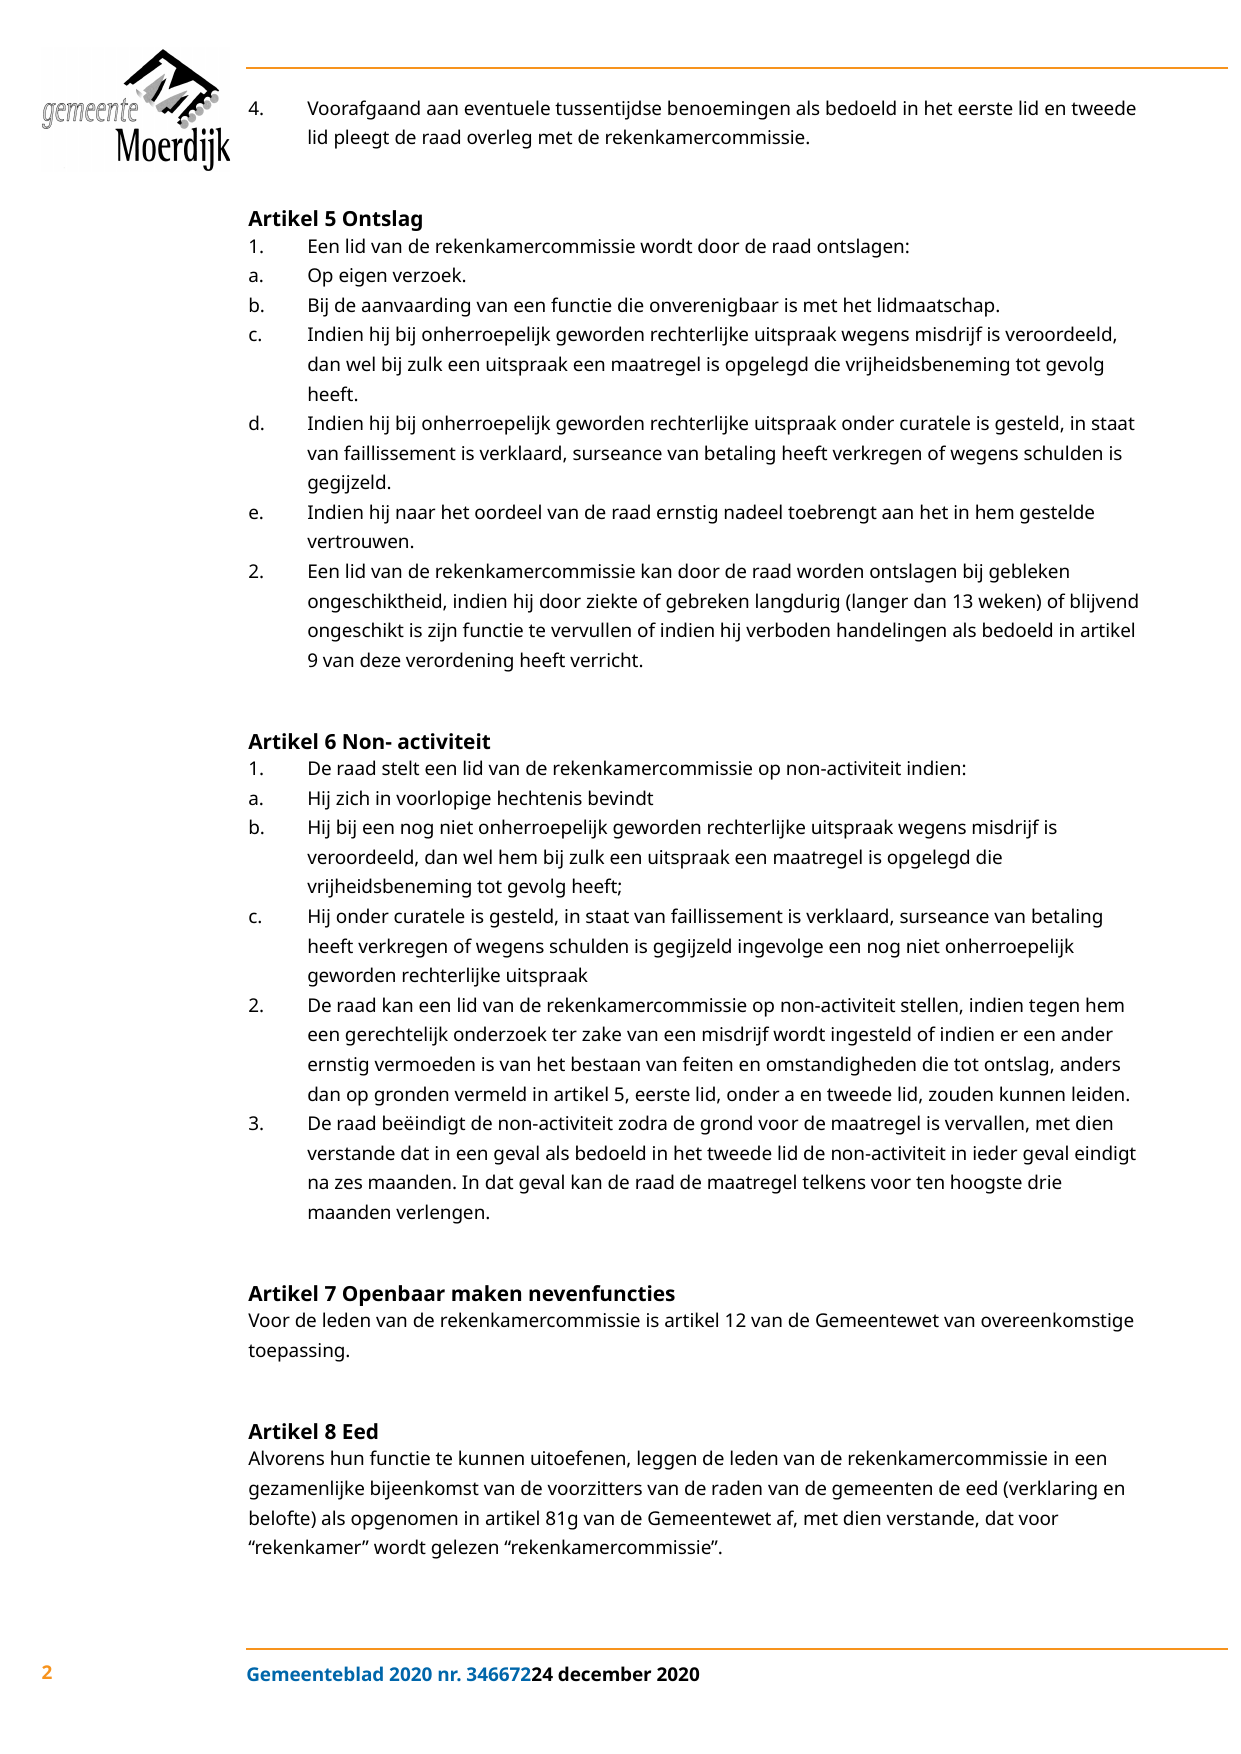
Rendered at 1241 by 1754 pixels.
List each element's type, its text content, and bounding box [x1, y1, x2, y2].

list De raad stelt een lid van de rekenkamercommissie op non-activiteit indien: [248, 755, 1152, 781]
text Artikel 6 Non- activiteit [248, 727, 1152, 755]
list Indien hij naar het oordeel van de raad ernstig nadeel toebrengt aan het in hem gestelde vertrouwen. [248, 499, 1152, 554]
text Voor de leden van de rekenkamercommissie is artikel 12 van de Gemeentewet van overeenkomstige toepassing. [248, 1308, 1152, 1363]
list Indien hij bij onherroepelijk geworden rechterlijke uitspraak onder curatele is gesteld, in staat van faillissement is verklaard, surseance van betaling heeft verkregen of wegens schulden is gegijzeld. [248, 410, 1152, 495]
list Op eigen verzoek. [248, 262, 1152, 288]
list Een lid van de rekenkamercommissie kan door de raad worden ontslagen bij gebleken ongeschiktheid, indien hij door ziekte of gebreken langdurig (langer dan 13 weken) of blijvend ongeschikt is zijn functie te vervullen of indien hij verboden handelingen als bedoeld in artikel 9 van deze verordening heeft verricht. [248, 558, 1152, 673]
list Hij zich in voorlopige hechtenis bevindt [248, 785, 1152, 811]
list Hij bij een nog niet onherroepelijk geworden rechterlijke uitspraak wegens misdrijf is veroordeeld, dan wel hem bij zulk een uitspraak een maatregel is opgelegd die vrijheidsbeneming tot gevolg heeft; [248, 814, 1152, 899]
text Artikel 5 Ontslag [248, 204, 1152, 233]
list Een lid van de rekenkamercommissie wordt door de raad ontslagen: [248, 233, 1152, 258]
text Artikel 7 Openbaar maken nevenfuncties [248, 1279, 1152, 1308]
list Voorafgaand aan eventuele tussentijdse benoemingen als bedoeld in het eerste lid en tweede lid pleegt de raad overleg met de rekenkamercommissie. [248, 95, 1152, 150]
list De raad beëindigt de non-activiteit zodra de grond voor de maatregel is vervallen, met dien verstande dat in een geval als bedoeld in het tweede lid de non-activiteit in ieder geval eindigt na zes maanden. In dat geval kan de raad de maatregel telkens voor ten hoogste drie maanden verlengen. [248, 1110, 1152, 1225]
list Bij de aanvaarding van een functie die onverenigbaar is met het lidmaatschap. [248, 292, 1152, 318]
text Alvorens hun functie te kunnen uitoefenen, leggen de leden van de rekenkamercommissie in een gezamenlijke bijeenkomst van de voorzitters van de raden van de gemeenten de eed (verklaring en belofte) als opgenomen in artikel 81g van de Gemeentewet af, met dien verstande, dat voor “rekenkamer” wordt gelezen “rekenkamercommissie”. [248, 1446, 1152, 1560]
list De raad kan een lid van de rekenkamercommissie op non-activiteit stellen, indien tegen hem een gerechtelijk onderzoek ter zake van een misdrijf wordt ingesteld of indien er een ander ernstig vermoeden is van het bestaan van feiten en omstandigheden die tot ontslag, anders dan op gronden vermeld in artikel 5, eerste lid, onder a en tweede lid, zouden kunnen leiden. [248, 992, 1152, 1107]
text Artikel 8 Eed [248, 1417, 1152, 1446]
list Hij onder curatele is gesteld, in staat van faillissement is verklaard, surseance van betaling heeft verkregen of wegens schulden is gegijzeld ingevolge een nog niet onherroepelijk geworden rechterlijke uitspraak [248, 903, 1152, 988]
picture [41, 47, 231, 172]
list Indien hij bij onherroepelijk geworden rechterlijke uitspraak wegens misdrijf is veroordeeld, dan wel bij zulk een uitspraak een maatregel is opgelegd die vrijheidsbeneming tot gevolg heeft. [248, 322, 1152, 406]
